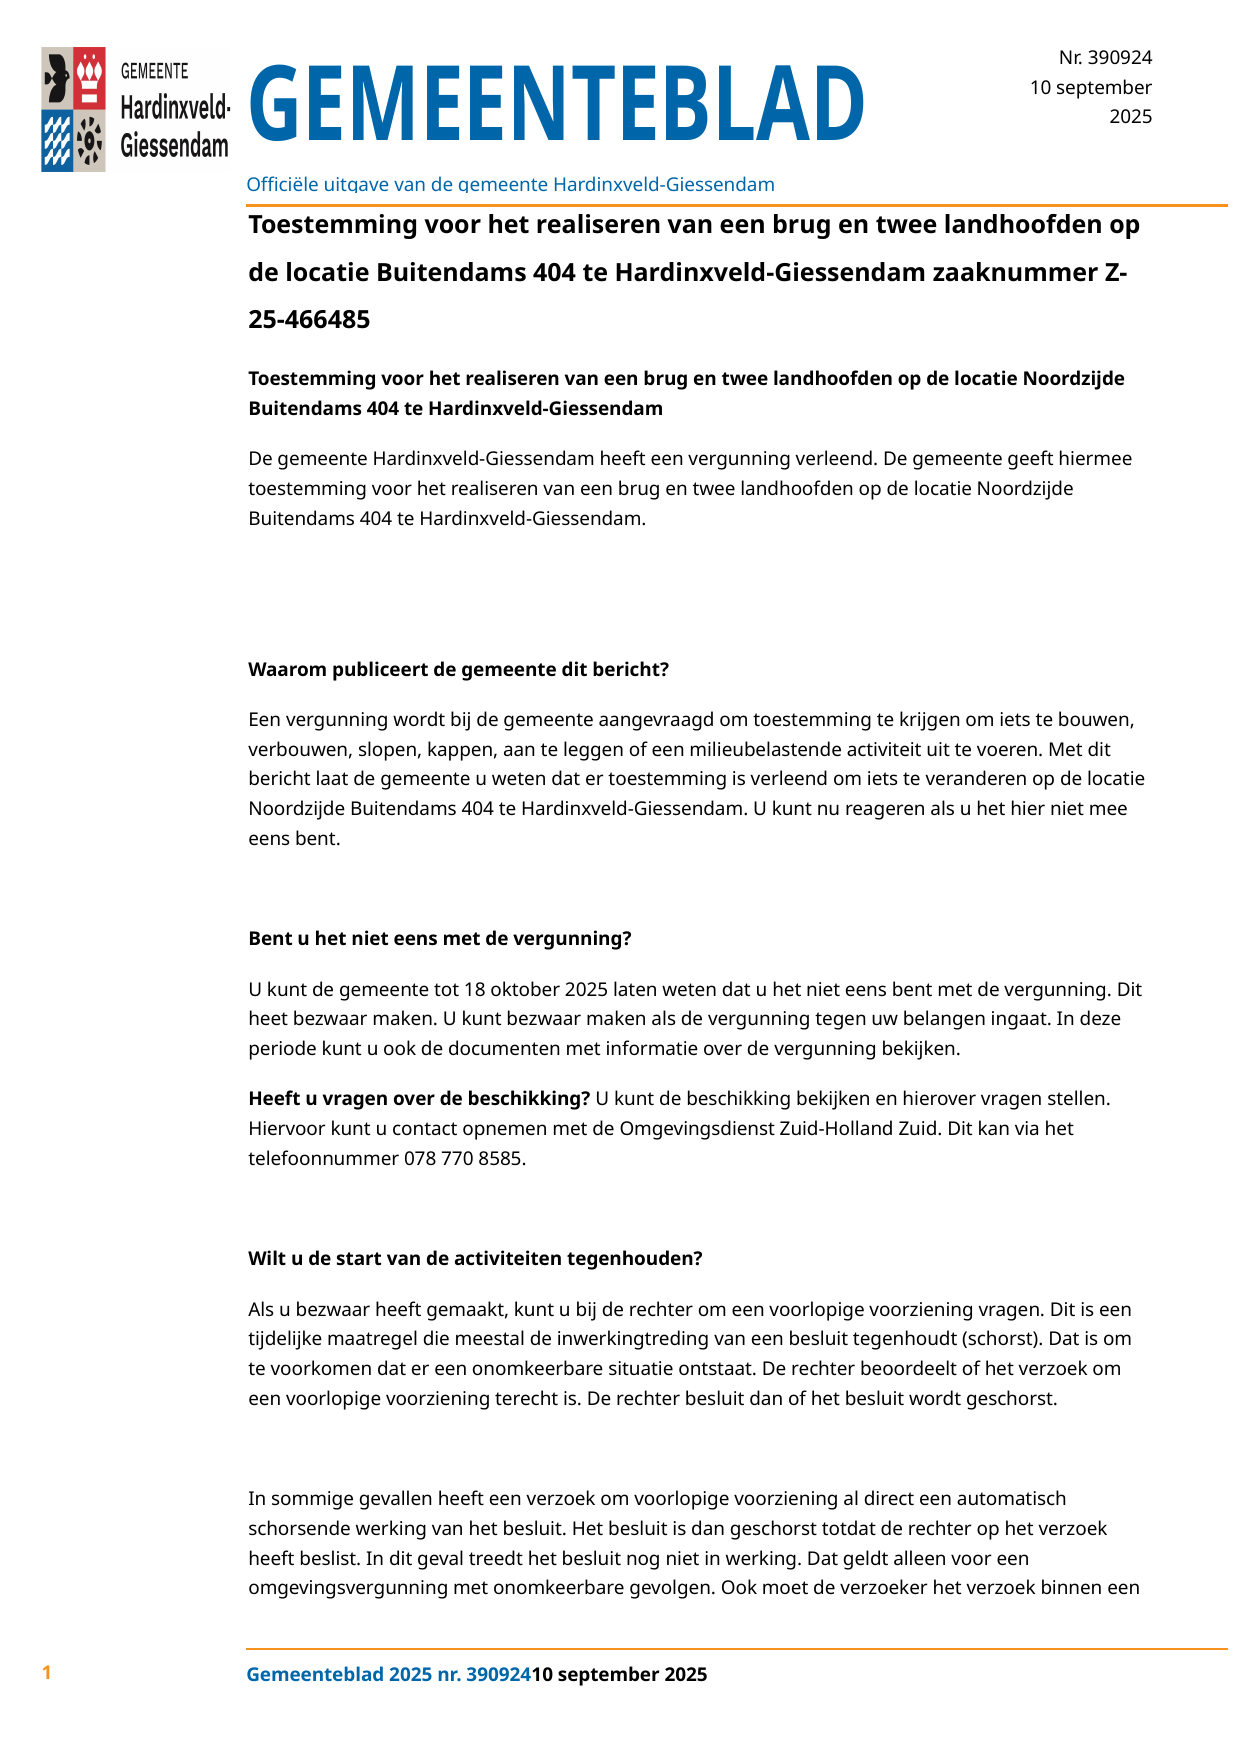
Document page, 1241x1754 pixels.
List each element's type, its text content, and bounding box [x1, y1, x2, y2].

text Een vergunning wordt bij de gemeente aangevraagd om toestemming te krijgen om iets te bouwen, verbouwen, slopen, kappen, aan te leggen of een milieubelastende activiteit uit te voeren. Met dit bericht laat de gemeente u weten dat er toestemming is verleend om iets te veranderen op de locatie Noordzijde Buitendams 404 te Hardinxveld-Giessendam. U kunt nu reageren als u het hier niet mee eens bent. [248, 706, 1152, 850]
text De gemeente Hardinxveld-Giessendam heeft een vergunning verleend. De gemeente geeft hiermee toestemming voor het realiseren van een brug en twee landhoofden op de locatie Noordzijde Buitendams 404 te Hardinxveld-Giessendam. [248, 446, 1152, 530]
text Toestemming voor het realiseren van een brug en twee landhoofden op de locatie Noordzijde Buitendams 404 te Hardinxveld-Giessendam [248, 366, 1152, 421]
text Bent u het niet eens met de vergunning? [248, 926, 1152, 951]
text Heeft u vragen over de beschikking? U kunt de beschikking bekijken en hierover vragen stellen. Hiervoor kunt u contact opnemen met de Omgevingsdienst Zuid-Holland Zuid. Dit kan via het telefoonnummer 078 770 8585. [248, 1086, 1152, 1170]
text In sommige gevallen heeft een verzoek om voorlopige voorziening al direct een automatisch schorsende werking van het besluit. Het besluit is dan geschorst totdat de rechter op het verzoek heeft beslist. In dit geval treedt het besluit nog niet in werking. Dat geldt alleen voor een omgevingsvergunning met onomkeerbare gevolgen. Ook moet de verzoeker het verzoek binnen een [248, 1486, 1152, 1600]
picture [41, 47, 231, 172]
text Toestemming voor het realiseren van een brug en twee landhoofden op de locatie Buitendams 404 te Hardinxveld-Giessendam zaaknummer Z-25-466485 [248, 207, 1152, 336]
text U kunt de gemeente tot 18 oktober 2025 laten weten dat u het niet eens bent met de vergunning. Dit heet bezwaar maken. U kunt bezwaar maken als de vergunning tegen uw belangen ingaat. In deze periode kunt u ook de documenten met informatie over de vergunning bekijken. [248, 976, 1152, 1061]
text Waarom publiceert de gemeente dit bericht? [248, 656, 1152, 682]
text Als u bezwaar heeft gemaakt, kunt u bij de rechter om een voorlopige voorziening vragen. Dit is een tijdelijke maatregel die meestal de inwerkingtreding van een besluit tegenhoudt (schorst). Dat is om te voorkomen dat er een onomkeerbare situatie ontstaat. De rechter beoordeelt of het verzoek om een voorlopige voorziening terecht is. De rechter besluit dan of het besluit wordt geschorst. [248, 1296, 1152, 1410]
text Wilt u de start van de activiteiten tegenhouden? [248, 1246, 1152, 1271]
